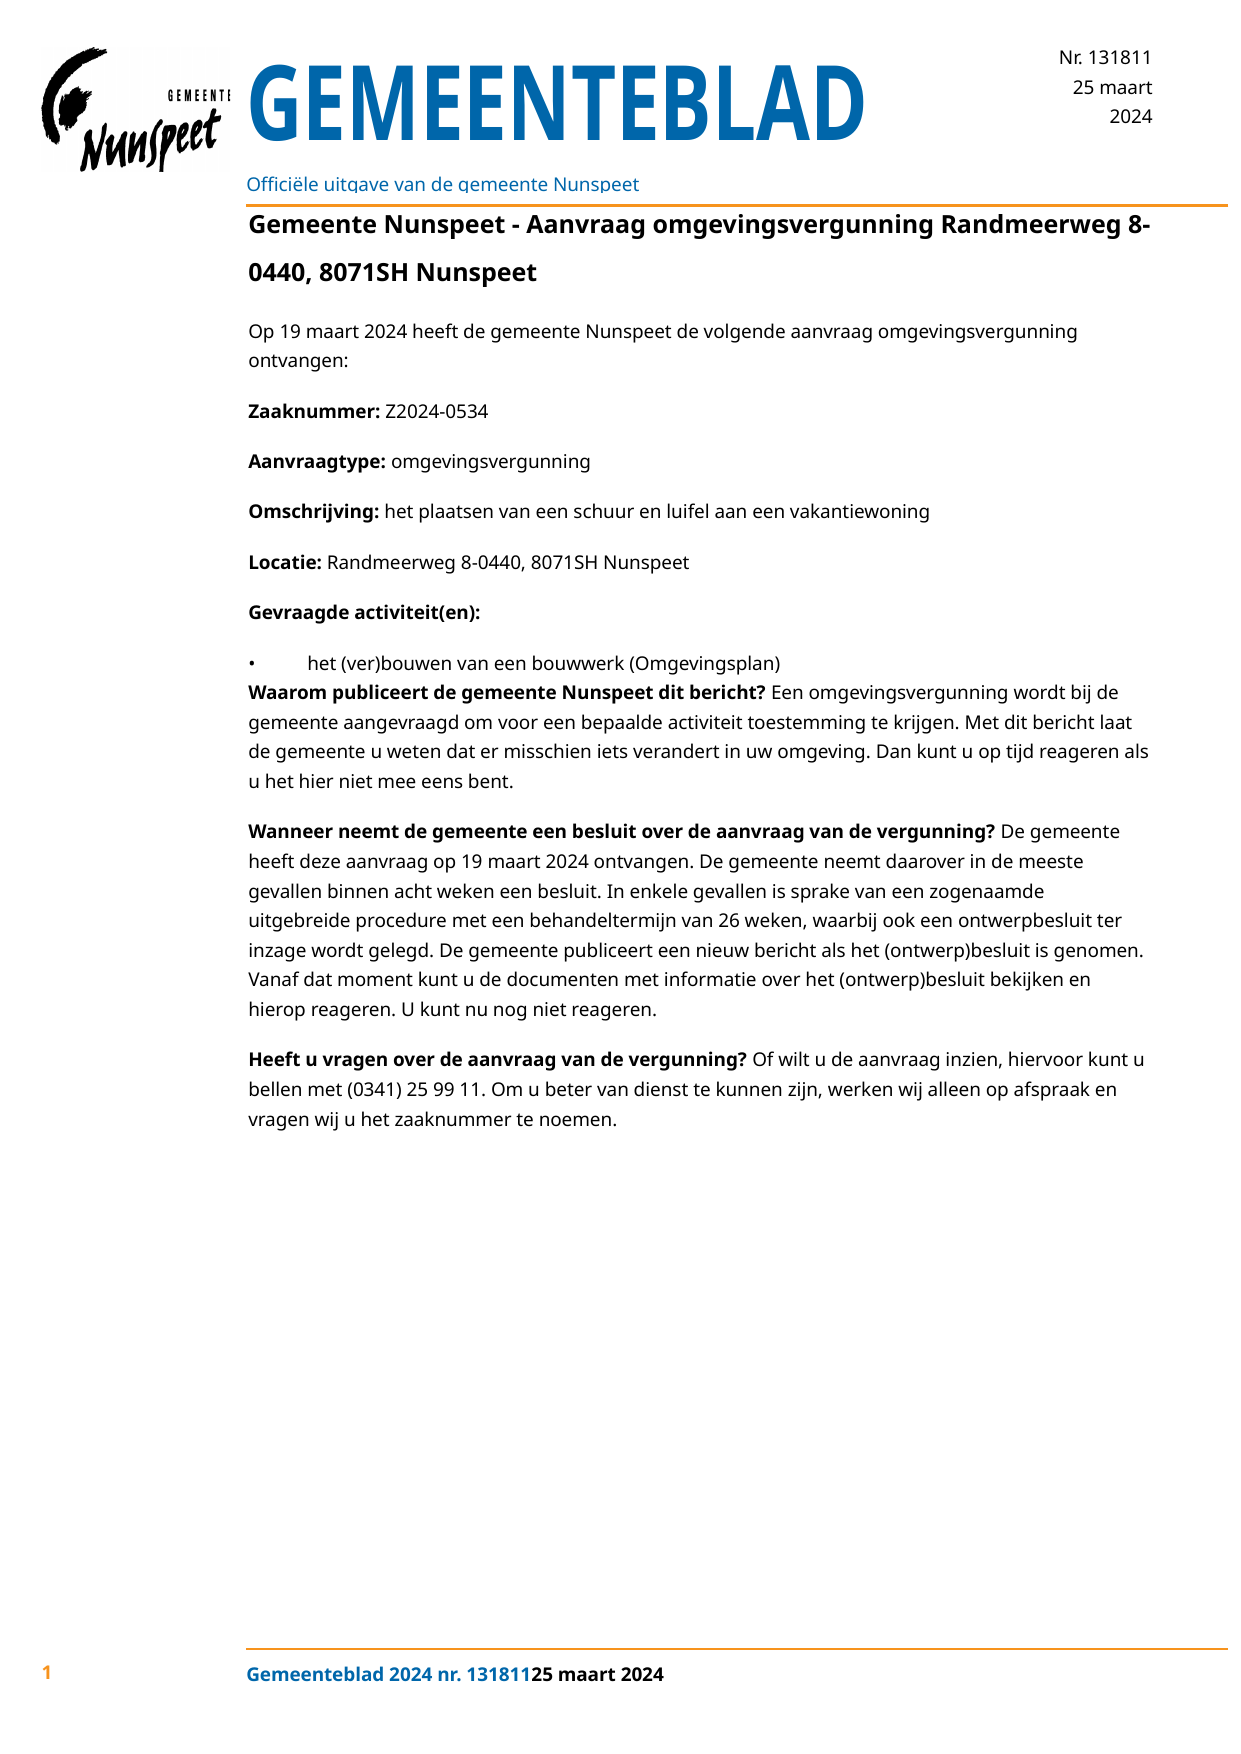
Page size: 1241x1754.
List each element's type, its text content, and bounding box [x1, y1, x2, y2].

text Waarom publiceert de gemeente Nunspeet dit bericht? Een omgevingsvergunning wordt bij de gemeente aangevraagd om voor een bepaalde activiteit toestemming te krijgen. Met dit bericht laat de gemeente u weten dat er misschien iets verandert in uw omgeving. Dan kunt u op tijd reageren als u het hier niet mee eens bent. [248, 679, 1152, 794]
text Locatie: Randmeerweg 8-0440, 8071SH Nunspeet [248, 549, 1152, 575]
text Omschrijving: het plaatsen van een schuur en luifel aan een vakantiewoning [248, 499, 1152, 524]
text Heeft u vragen over de aanvraag van de vergunning? Of wilt u de aanvraag inzien, hiervoor kunt u bellen met (0341) 25 99 11. Om u beter van dienst te kunnen zijn, werken wij alleen op afspraak en vragen wij u het zaaknummer te noemen. [248, 1047, 1152, 1132]
text Gemeente Nunspeet - Aanvraag omgevingsvergunning Randmeerweg 8-0440, 8071SH Nunspeet [248, 207, 1152, 288]
list het (ver)bouwen van een bouwwerk (Omgevingsplan) [248, 650, 1152, 676]
text Op 19 maart 2024 heeft de gemeente Nunspeet de volgende aanvraag omgevingsvergunning ontvangen: [248, 318, 1152, 373]
text Aanvraagtype: omgevingsvergunning [248, 448, 1152, 474]
text Gevraagde activiteit(en): [248, 599, 1152, 625]
picture [41, 47, 231, 172]
text Wanneer neemt de gemeente een besluit over de aanvraag van de vergunning? De gemeente heeft deze aanvraag op 19 maart 2024 ontvangen. De gemeente neemt daarover in de meeste gevallen binnen acht weken een besluit. In enkele gevallen is sprake van een zogenaamde uitgebreide procedure met een behandeltermijn van 26 weken, waarbij ook een ontwerpbesluit ter inzage wordt gelegd. De gemeente publiceert een nieuw bericht als het (ontwerp)besluit is genomen. Vanaf dat moment kunt u de documenten met informatie over het (ontwerp)besluit bekijken en hierop reageren. U kunt nu nog niet reageren. [248, 819, 1152, 1022]
text Zaaknummer: Z2024-0534 [248, 398, 1152, 424]
